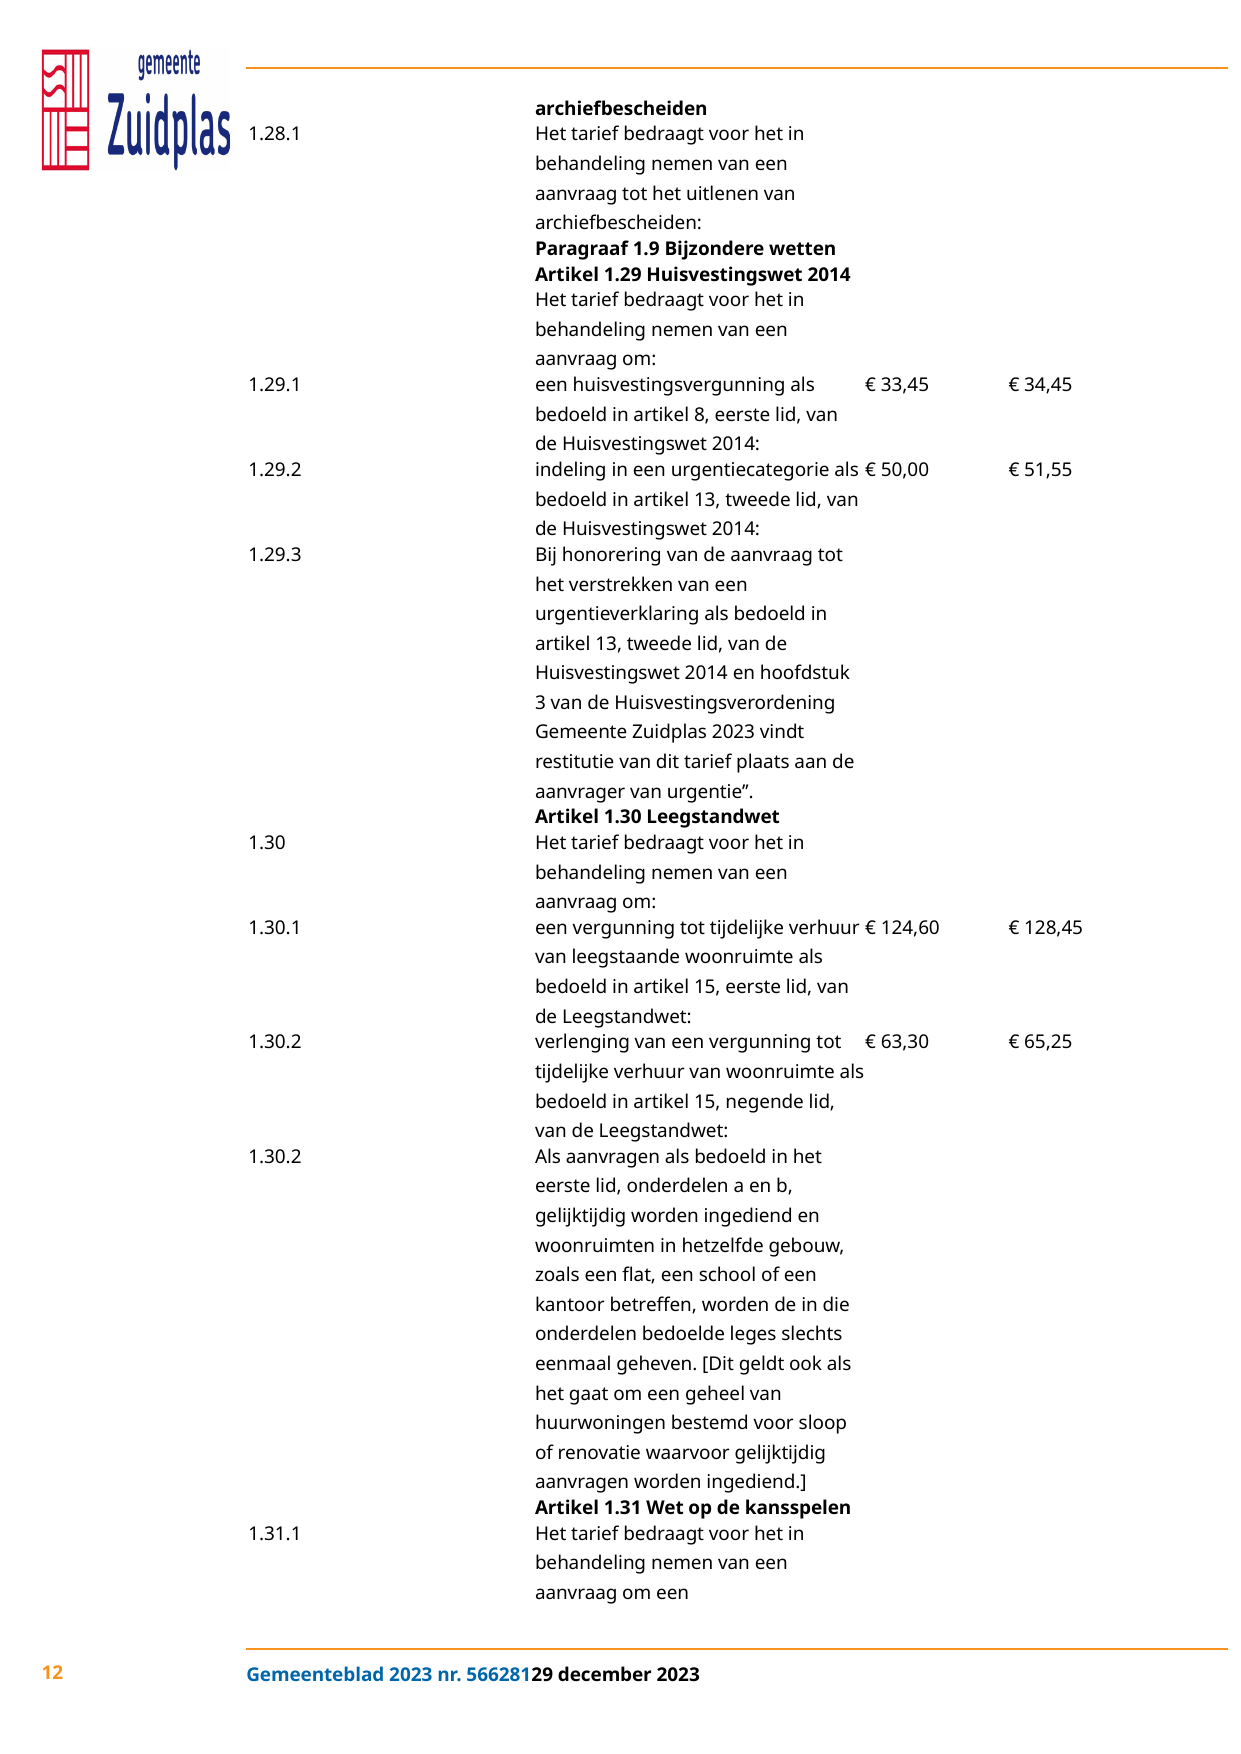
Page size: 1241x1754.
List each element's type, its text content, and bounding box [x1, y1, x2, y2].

table_cell [248, 95, 391, 121]
table_cell [865, 286, 1008, 371]
table_cell Artikel 1.30 Leegstandwet [535, 804, 865, 829]
table_cell [391, 456, 535, 541]
table_cell [391, 286, 535, 371]
table_cell archiefbescheiden [535, 95, 865, 121]
table_cell [391, 95, 535, 121]
table_cell [1008, 1494, 1152, 1520]
table_cell € 63,30 [865, 1029, 1008, 1143]
table_cell [865, 95, 1008, 121]
table_cell Het tarief bedraagt voor het in behandeling nemen van een aanvraag tot het uitlenen van archiefbescheiden: [535, 121, 865, 235]
table_cell € 34,45 [1008, 371, 1152, 456]
table_cell Het tarief bedraagt voor het in behandeling nemen van een aanvraag om: [535, 286, 865, 371]
table_cell Paragraaf 1.9 Bijzondere wetten [535, 235, 865, 261]
table_cell 1.29.3 [248, 541, 391, 803]
table_cell [1008, 261, 1152, 286]
table_cell [391, 1520, 535, 1605]
table_cell [1008, 829, 1152, 914]
table_cell [248, 804, 391, 829]
table_cell [1008, 235, 1152, 261]
table_cell [865, 804, 1008, 829]
table_cell Artikel 1.29 Huisvestingswet 2014 [535, 261, 865, 286]
table_cell 1.28.1 [248, 121, 391, 235]
table_cell € 128,45 [1008, 914, 1152, 1029]
table_cell [1008, 95, 1152, 121]
table_cell [391, 914, 535, 1029]
table_cell 1.31.1 [248, 1520, 391, 1605]
table_cell [865, 1520, 1008, 1605]
table_cell 1.30.2 [248, 1029, 391, 1143]
table_cell [248, 261, 391, 286]
table_cell 1.29.1 [248, 371, 391, 456]
table_cell [865, 261, 1008, 286]
table_cell [1008, 804, 1152, 829]
table_cell [391, 804, 535, 829]
table_cell Bij honorering van de aanvraag tot het verstrekken van een urgentieverklaring als bedoeld in artikel 13, tweede lid, van de Huisvestingswet 2014 en hoofdstuk 3 van de Huisvestingsverordening Gemeente Zuidplas 2023 vindt restitutie van dit tarief plaats aan de aanvrager van urgentie’’. [535, 541, 865, 803]
table_cell Het tarief bedraagt voor het in behandeling nemen van een aanvraag om: [535, 829, 865, 914]
table_cell [391, 261, 535, 286]
table_cell 1.30 [248, 829, 391, 914]
table_cell [1008, 121, 1152, 235]
table_cell [865, 1143, 1008, 1494]
table_cell € 65,25 [1008, 1029, 1152, 1143]
table_cell [391, 541, 535, 803]
table_cell [248, 1494, 391, 1520]
table_cell [391, 371, 535, 456]
table_cell € 33,45 [865, 371, 1008, 456]
table_cell [1008, 541, 1152, 803]
table_cell € 124,60 [865, 914, 1008, 1029]
table_cell € 51,55 [1008, 456, 1152, 541]
table_cell [391, 1494, 535, 1520]
table_cell € 50,00 [865, 456, 1008, 541]
table_cell [1008, 1143, 1152, 1494]
table_cell [391, 1029, 535, 1143]
table_cell Artikel 1.31 Wet op de kansspelen [535, 1494, 865, 1520]
table_cell [248, 235, 391, 261]
table_cell [1008, 1520, 1152, 1605]
table_cell [1008, 286, 1152, 371]
table_cell verlenging van een vergunning tot tijdelijke verhuur van woonruimte als bedoeld in artikel 15, negende lid, van de Leegstandwet: [535, 1029, 865, 1143]
table_cell een vergunning tot tijdelijke verhuur van leegstaande woonruimte als bedoeld in artikel 15, eerste lid, van de Leegstandwet: [535, 914, 865, 1029]
table_cell Als aanvragen als bedoeld in het eerste lid, onderdelen a en b, gelijktijdig worden ingediend en woonruimten in hetzelfde gebouw, zoals een flat, een school of een kantoor betreffen, worden de in die onderdelen bedoelde leges slechts eenmaal geheven. [Dit geldt ook als het gaat om een geheel van huurwoningen bestemd voor sloop of renovatie waarvoor gelijktijdig aanvragen worden ingediend.] [535, 1143, 865, 1494]
table_cell [865, 829, 1008, 914]
table_cell [865, 1494, 1008, 1520]
picture [41, 47, 231, 172]
table_cell 1.30.1 [248, 914, 391, 1029]
table_cell 1.30.2 [248, 1143, 391, 1494]
table_cell [865, 541, 1008, 803]
table_cell [865, 121, 1008, 235]
table_cell [865, 235, 1008, 261]
table_cell [248, 286, 391, 371]
table_cell [391, 235, 535, 261]
table_cell [391, 829, 535, 914]
table_cell een huisvestingsvergunning als bedoeld in artikel 8, eerste lid, van de Huisvestingswet 2014: [535, 371, 865, 456]
table_cell indeling in een urgentiecategorie als bedoeld in artikel 13, tweede lid, van de Huisvestingswet 2014: [535, 456, 865, 541]
table_cell [391, 1143, 535, 1494]
table_cell Het tarief bedraagt voor het in behandeling nemen van een aanvraag om een [535, 1520, 865, 1605]
table_cell 1.29.2 [248, 456, 391, 541]
table_cell [391, 121, 535, 235]
